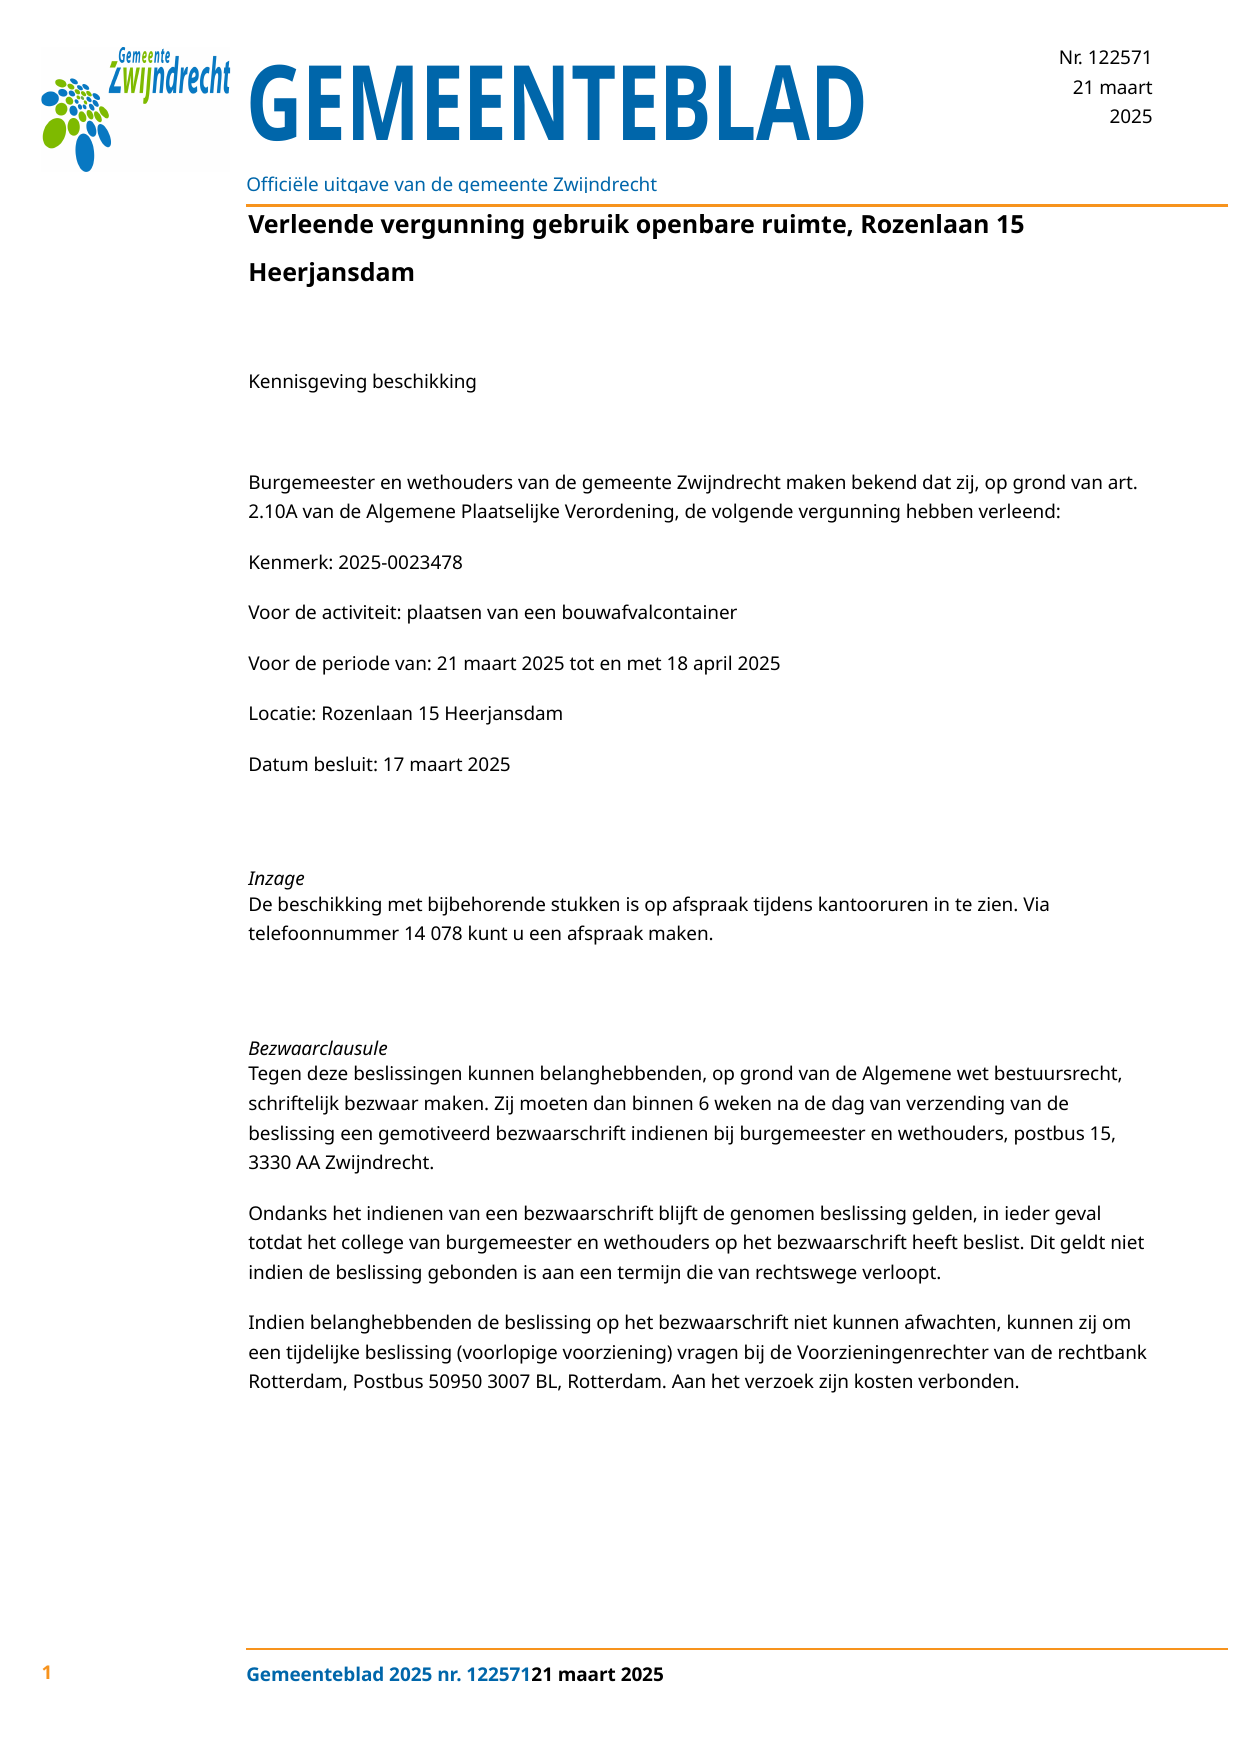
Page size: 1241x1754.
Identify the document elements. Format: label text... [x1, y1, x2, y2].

picture [41, 47, 231, 172]
text Tegen deze beslissingen kunnen belanghebbenden, op grond van de Algemene wet bestuursrecht, schriftelijk bezwaar maken. Zij moeten dan binnen 6 weken na de dag van verzending van de beslissing een gemotiveerd bezwaarschrift indienen bij burgemeester en wethouders, postbus 15, 3330 AA Zwijndrecht. [248, 1061, 1152, 1175]
text Indien belanghebbenden de beslissing op het bezwaarschrift niet kunnen afwachten, kunnen zij om een tijdelijke beslissing (voorlopige voorziening) vragen bij de Voorzieningenrechter van de rechtbank Rotterdam, Postbus 50950 3007 BL, Rotterdam. Aan het verzoek zijn kosten verbonden. [248, 1309, 1152, 1394]
text Kennisgeving beschikking [248, 368, 1152, 394]
text Verleende vergunning gebruik openbare ruimte, Rozenlaan 15 Heerjansdam [248, 207, 1152, 288]
text Voor de activiteit: plaatsen van een bouwafvalcontainer [248, 599, 1152, 625]
text Inzage [248, 865, 1152, 891]
text De beschikking met bijbehorende stukken is op afspraak tijdens kantooruren in te zien. Via telefoonnummer 14 078 kunt u een afspraak maken. [248, 891, 1152, 946]
text Locatie: Rozenlaan 15 Heerjansdam [248, 700, 1152, 726]
text Burgemeester en wethouders van de gemeente Zwijndrecht maken bekend dat zij, op grond van art. 2.10A van de Algemene Plaatselijke Verordening, de volgende vergunning hebben verleend: [248, 469, 1152, 524]
text Kenmerk: 2025-0023478 [248, 549, 1152, 575]
text Voor de periode van: 21 maart 2025 tot en met 18 april 2025 [248, 650, 1152, 676]
text Ondanks het indienen van een bezwaarschrift blijft de genomen beslissing gelden, in ieder geval totdat het college van burgemeester en wethouders op het bezwaarschrift heeft beslist. Dit geldt niet indien de beslissing gebonden is aan een termijn die van rechtswege verloopt. [248, 1200, 1152, 1285]
text Bezwaarclausule [248, 1035, 1152, 1061]
text Datum besluit: 17 maart 2025 [248, 751, 1152, 777]
